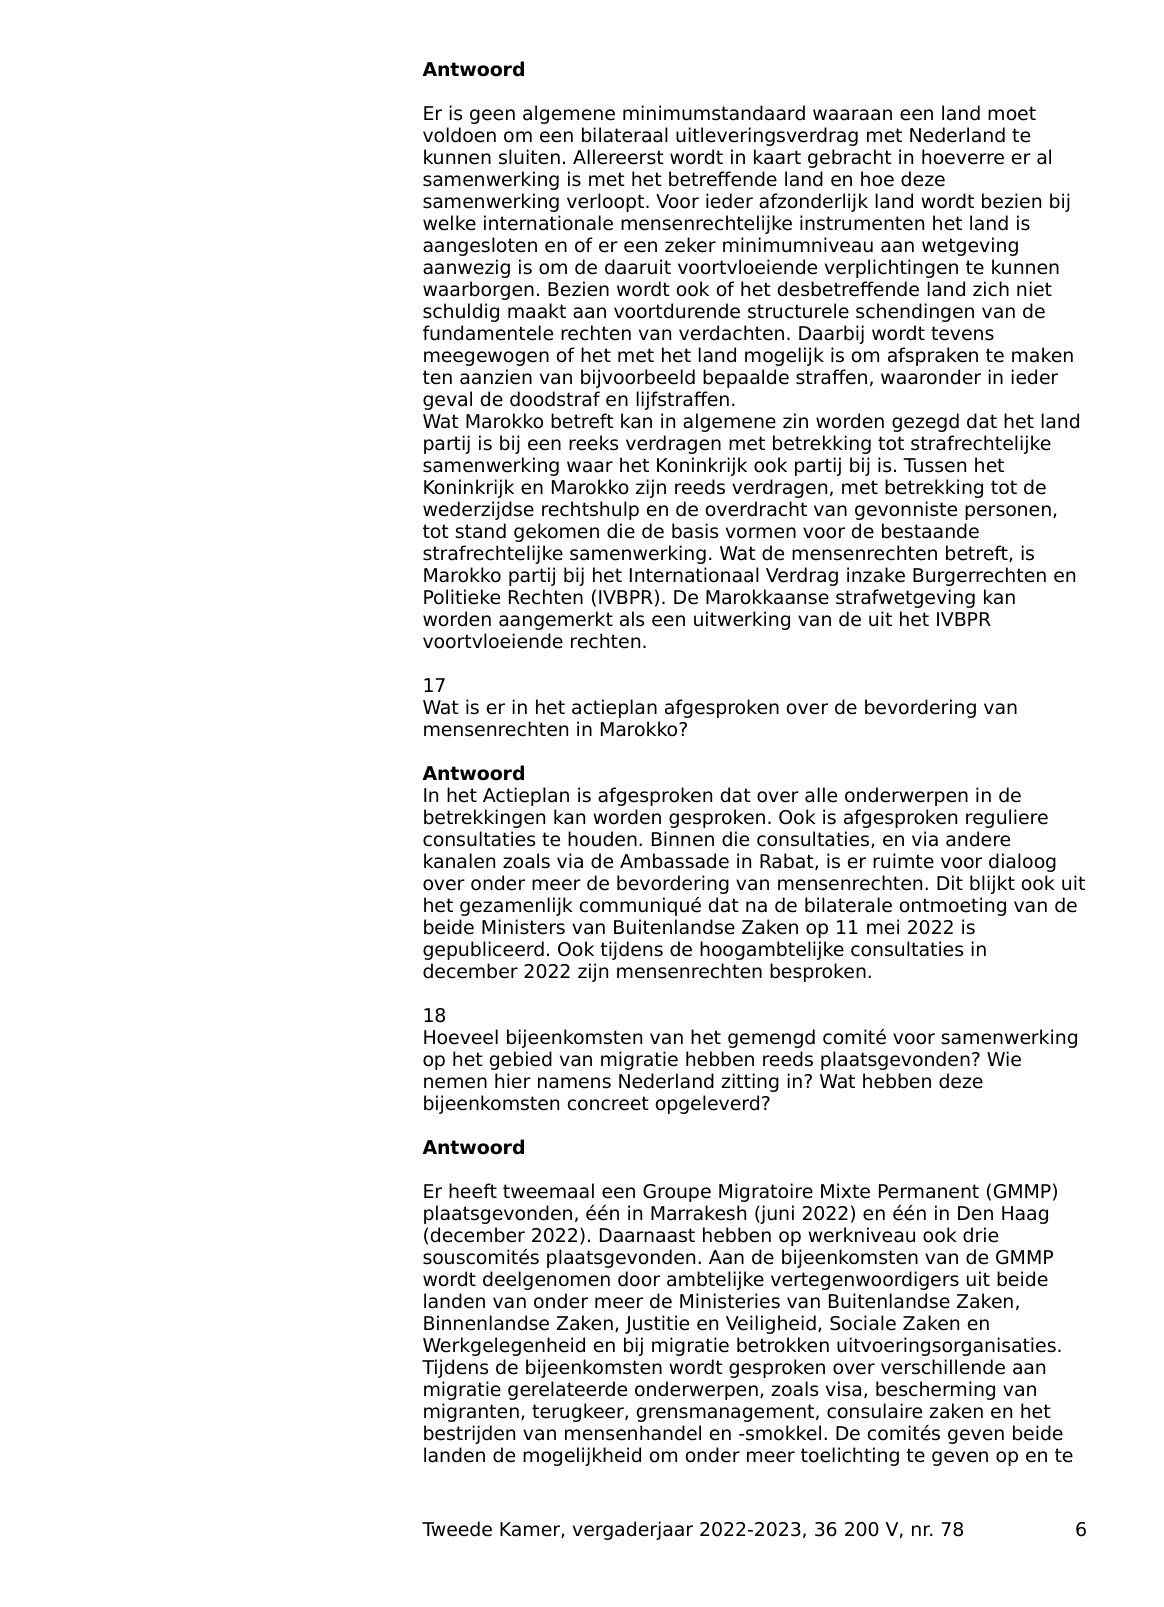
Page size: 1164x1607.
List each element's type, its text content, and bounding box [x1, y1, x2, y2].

text Tijdens de bijeenkomsten wordt gesproken over verschillende aan migratie gerelateerde onderwerpen, zoals visa, bescherming van migranten, terugkeer, grensmanagement, consulaire zaken en het bestrijden van mensenhandel en -smokkel. De comités geven beide landen de mogelijkheid om onder meer toelichting te geven op en te [422, 1357, 1087, 1467]
text 17 [422, 675, 1087, 697]
text In het Actieplan is afgesproken dat over alle onderwerpen in de betrekkingen kan worden gesproken. Ook is afgesproken reguliere consultaties te houden. Binnen die consultaties, en via andere kanalen zoals via de Ambassade in Rabat, is er ruimte voor dialoog over onder meer de bevordering van mensenrechten. Dit blijkt ook uit het gezamenlijk communiqué dat na de bilaterale ontmoeting van de beide Ministers van Buitenlandse Zaken op 11 mei 2022 is gepubliceerd. Ook tijdens de hoogambtelijke consultaties in december 2022 zijn mensenrechten besproken. [422, 785, 1087, 983]
text 18 [422, 1005, 1087, 1027]
text Er heeft tweemaal een Groupe Migratoire Mixte Permanent (GMMP) plaatsgevonden, één in Marrakesh (juni 2022) en één in Den Haag (december 2022). Daarnaast hebben op werkniveau ook drie souscomités plaatsgevonden. Aan de bijeenkomsten van de GMMP wordt deelgenomen door ambtelijke vertegenwoordigers uit beide landen van onder meer de Ministeries van Buitenlandse Zaken, Binnenlandse Zaken, Justitie en Veiligheid, Sociale Zaken en Werkgelegenheid en bij migratie betrokken uitvoeringsorganisaties. [422, 1181, 1087, 1357]
subtitle Antwoord [422, 59, 1087, 81]
subtitle Antwoord [422, 1137, 1087, 1159]
text Er is geen algemene minimumstandaard waaraan een land moet voldoen om een bilateraal uitleveringsverdrag met Nederland te kunnen sluiten. Allereerst wordt in kaart gebracht in hoeverre er al samenwerking is met het betreffende land en hoe deze samenwerking verloopt. Voor ieder afzonderlijk land wordt bezien bij welke internationale mensenrechtelijke instrumenten het land is aangesloten en of er een zeker minimumniveau aan wetgeving aanwezig is om de daaruit voortvloeiende verplichtingen te kunnen waarborgen. Bezien wordt ook of het desbetreffende land zich niet schuldig maakt aan voortdurende structurele schendingen van de fundamentele rechten van verdachten. Daarbij wordt tevens meegewogen of het met het land mogelijk is om afspraken te maken ten aanzien van bijvoorbeeld bepaalde straffen, waaronder in ieder geval de doodstraf en lijfstraffen. [422, 103, 1087, 411]
text Wat is er in het actieplan afgesproken over de bevordering van mensenrechten in Marokko? [422, 697, 1087, 741]
text Wat Marokko betreft kan in algemene zin worden gezegd dat het land partij is bij een reeks verdragen met betrekking tot strafrechtelijke samenwerking waar het Koninkrijk ook partij bij is. Tussen het Koninkrijk en Marokko zijn reeds verdragen, met betrekking tot de wederzijdse rechtshulp en de overdracht van gevonniste personen, tot stand gekomen die de basis vormen voor de bestaande strafrechtelijke samenwerking. Wat de mensenrechten betreft, is Marokko partij bij het Internationaal Verdrag inzake Burgerrechten en Politieke Rechten (IVBPR). De Marokkaanse strafwetgeving kan worden aangemerkt als een uitwerking van de uit het IVBPR voortvloeiende rechten. [422, 411, 1087, 653]
subtitle Antwoord [422, 763, 1087, 785]
text Hoeveel bijeenkomsten van het gemengd comité voor samenwerking op het gebied van migratie hebben reeds plaatsgevonden? Wie nemen hier namens Nederland zitting in? Wat hebben deze bijeenkomsten concreet opgeleverd? [422, 1027, 1087, 1115]
